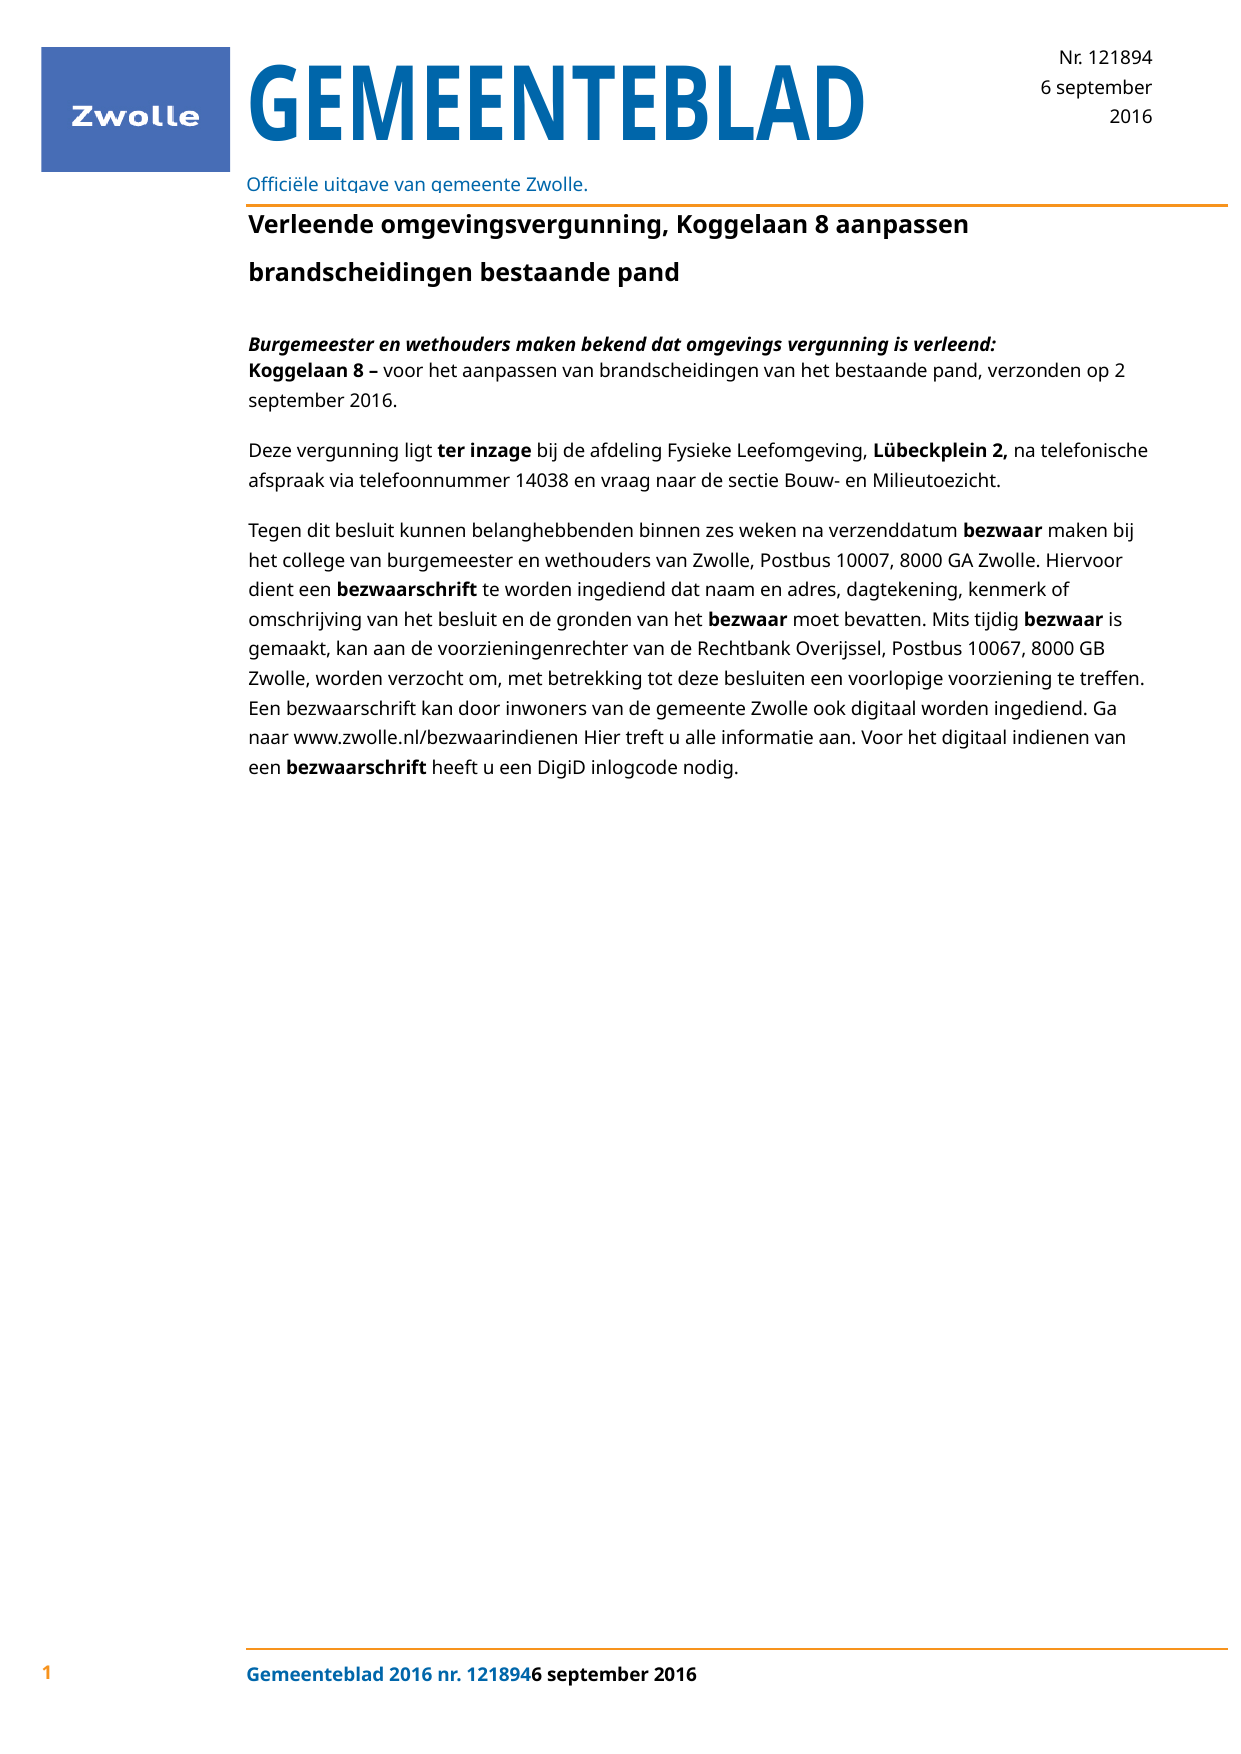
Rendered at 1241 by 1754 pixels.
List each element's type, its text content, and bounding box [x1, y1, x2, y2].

text Koggelaan 8 – voor het aanpassen van brandscheidingen van het bestaande pand, verzonden op 2 september 2016. [248, 357, 1152, 412]
text Verleende omgevingsvergunning, Koggelaan 8 aanpassen brandscheidingen bestaande pand [248, 207, 1152, 288]
picture [41, 47, 231, 172]
text Deze vergunning ligt ter inzage bij de afdeling Fysieke Leefomgeving, Lübeckplein 2, na telefonische afspraak via telefoonnummer 14038 en vraag naar de sectie Bouw- en Milieutoezicht. [248, 437, 1152, 492]
text Tegen dit besluit kunnen belanghebbenden binnen zes weken na verzenddatum bezwaar maken bij het college van burgemeester en wethouders van Zwolle, Postbus 10007, 8000 GA Zwolle. Hiervoor dient een bezwaarschrift te worden ingediend dat naam en adres, dagtekening, kenmerk of omschrijving van het besluit en de gronden van het bezwaar moet bevatten. Mits tijdig bezwaar is gemaakt, kan aan de voorzieningenrechter van de Rechtbank Overijssel, Postbus 10067, 8000 GB Zwolle, worden verzocht om, met betrekking tot deze besluiten een voorlopige voorziening te treffen. Een bezwaarschrift kan door inwoners van de gemeente Zwolle ook digitaal worden ingediend. Ga naar www.zwolle.nl/bezwaarindienen Hier treft u alle informatie aan. Voor het digitaal indienen van een bezwaarschrift heeft u een DigiD inlogcode nodig. [248, 517, 1152, 779]
text Burgemeester en wethouders maken bekend dat omgevings vergunning is verleend: [248, 331, 1152, 357]
